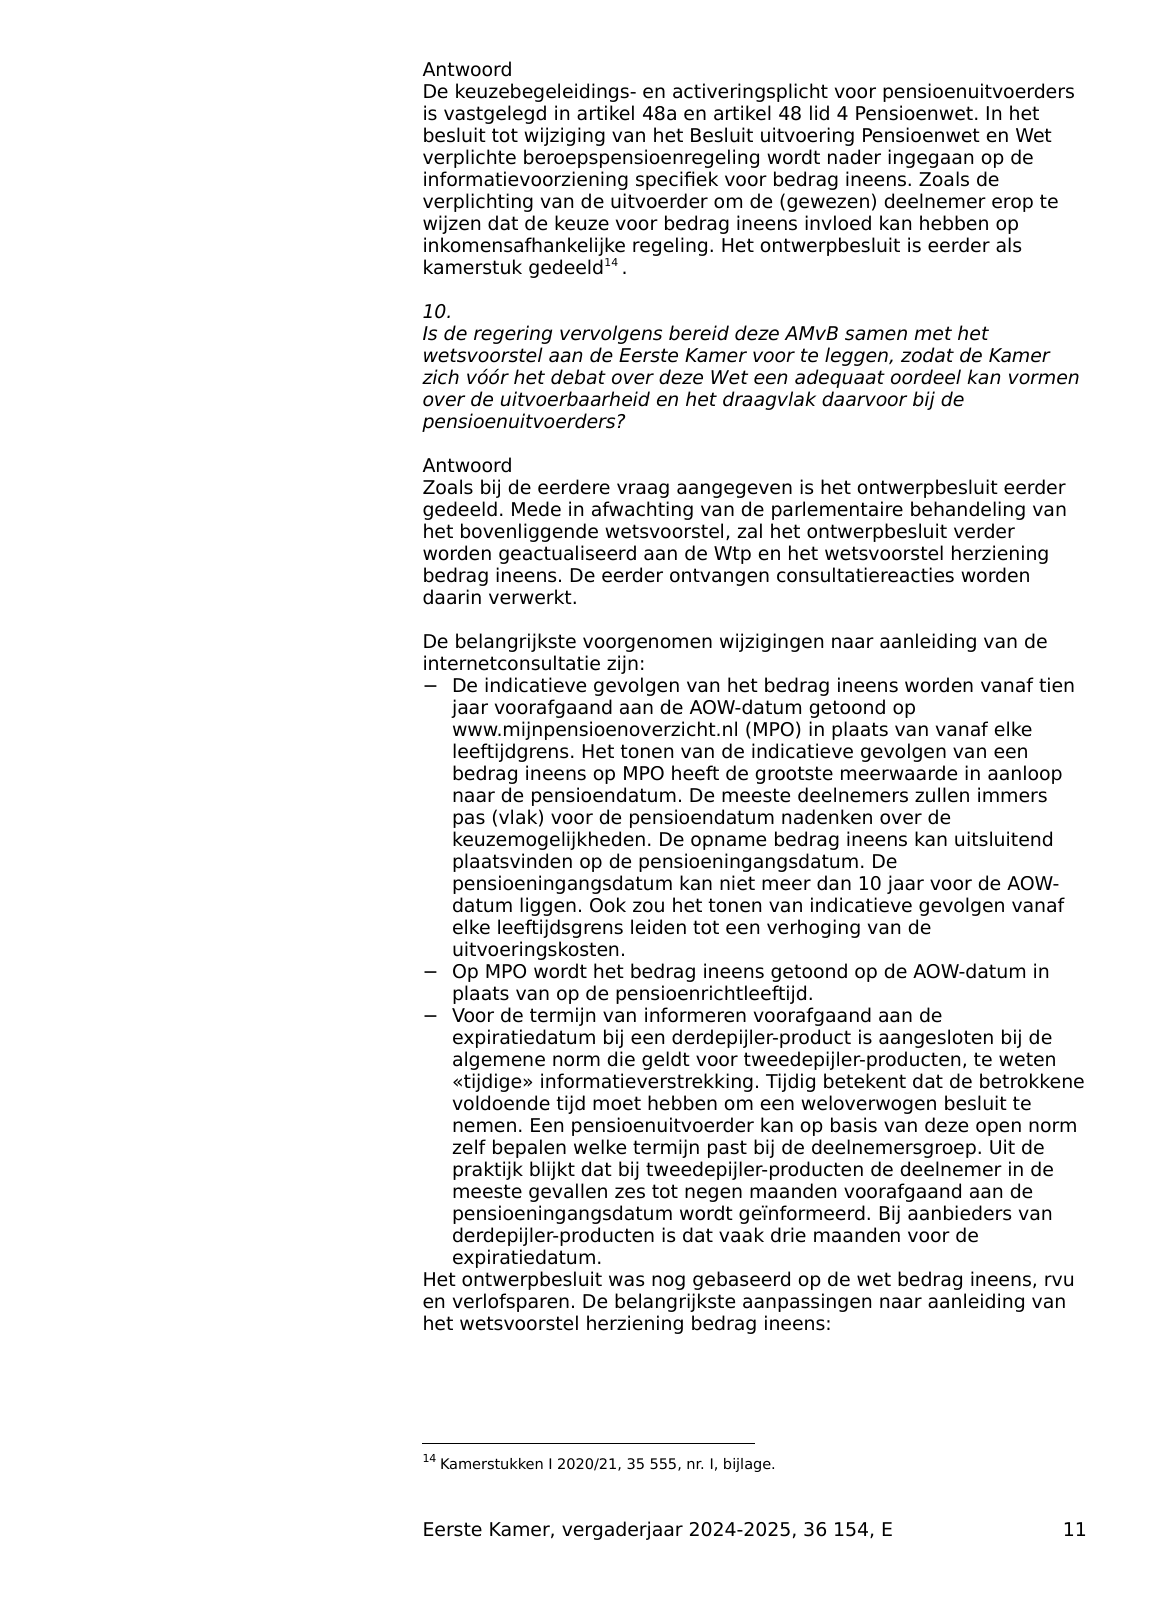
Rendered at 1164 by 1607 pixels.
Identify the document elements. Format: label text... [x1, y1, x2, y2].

text Antwoord [422, 455, 1087, 477]
text Is de regering vervolgens bereid deze AMvB samen met het wetsvoorstel aan de Eerste Kamer voor te leggen, zodat de Kamer zich vóór het debat over deze Wet een adequaat oordeel kan vormen over de uitvoerbaarheid en het draagvlak daarvoor bij de pensioenuitvoerders? [422, 323, 1087, 433]
text Het ontwerpbesluit was nog gebaseerd op de wet bedrag ineens, rvu en verlofsparen. De belangrijkste aanpassingen naar aanleiding van het wetsvoorstel herziening bedrag ineens: [422, 1268, 1087, 1334]
text Antwoord [422, 59, 1087, 81]
text − Op MPO wordt het bedrag ineens getoond op de AOW-datum in plaats van op de pensioenrichtleeftijd. [422, 961, 1087, 1005]
text 10. [422, 301, 1087, 323]
text De belangrijkste voorgenomen wijzigingen naar aanleiding van de internetconsultatie zijn: [422, 631, 1087, 675]
text Kamerstukken I 2020/21, 35 555, nr. I, bijlage. [422, 1452, 1087, 1474]
text − Voor de termijn van informeren voorafgaand aan de expiratiedatum bij een derdepijler-product is aangesloten bij de algemene norm die geldt voor tweedepijler-producten, te weten «tijdige» informatieverstrekking. Tijdig betekent dat de betrokkene voldoende tijd moet hebben om een weloverwogen besluit te nemen. Een pensioenuitvoerder kan op basis van deze open norm zelf bepalen welke termijn past bij de deelnemersgroep. Uit de praktijk blijkt dat bij tweedepijler-producten de deelnemer in de meeste gevallen zes tot negen maanden voorafgaand aan de pensioeningangsdatum wordt geïnformeerd. Bij aanbieders van derdepijler-producten is dat vaak drie maanden voor de expiratiedatum. [422, 1005, 1087, 1268]
text De keuzebegeleidings- en activeringsplicht voor pensioenuitvoerders is vastgelegd in artikel 48a en artikel 48 lid 4 Pensioenwet. In het besluit tot wijziging van het Besluit uitvoering Pensioenwet en Wet verplichte beroepspensioenregeling wordt nader ingegaan op de informatievoorziening specifiek voor bedrag ineens. Zoals de verplichting van de uitvoerder om de (gewezen) deelnemer erop te wijzen dat de keuze voor bedrag ineens invloed kan hebben op inkomensafhankelijke regeling. Het ontwerpbesluit is eerder als kamerstuk gedeeld. [422, 81, 1087, 279]
text Zoals bij de eerdere vraag aangegeven is het ontwerpbesluit eerder gedeeld. Mede in afwachting van de parlementaire behandeling van het bovenliggende wetsvoorstel, zal het ontwerpbesluit verder worden geactualiseerd aan de Wtp en het wetsvoorstel herziening bedrag ineens. De eerder ontvangen consultatiereacties worden daarin verwerkt. [422, 477, 1087, 609]
text − De indicatieve gevolgen van het bedrag ineens worden vanaf tien jaar voorafgaand aan de AOW-datum getoond op www.mijnpensioenoverzicht.nl (MPO) in plaats van vanaf elke leeftijdgrens. Het tonen van de indicatieve gevolgen van een bedrag ineens op MPO heeft de grootste meerwaarde in aanloop naar de pensioendatum. De meeste deelnemers zullen immers pas (vlak) voor de pensioendatum nadenken over de keuzemogelijkheden. De opname bedrag ineens kan uitsluitend plaatsvinden op de pensioeningangsdatum. De pensioeningangsdatum kan niet meer dan 10 jaar voor de AOW-datum liggen. Ook zou het tonen van indicatieve gevolgen vanaf elke leeftijdsgrens leiden tot een verhoging van de uitvoeringskosten. [422, 675, 1087, 961]
